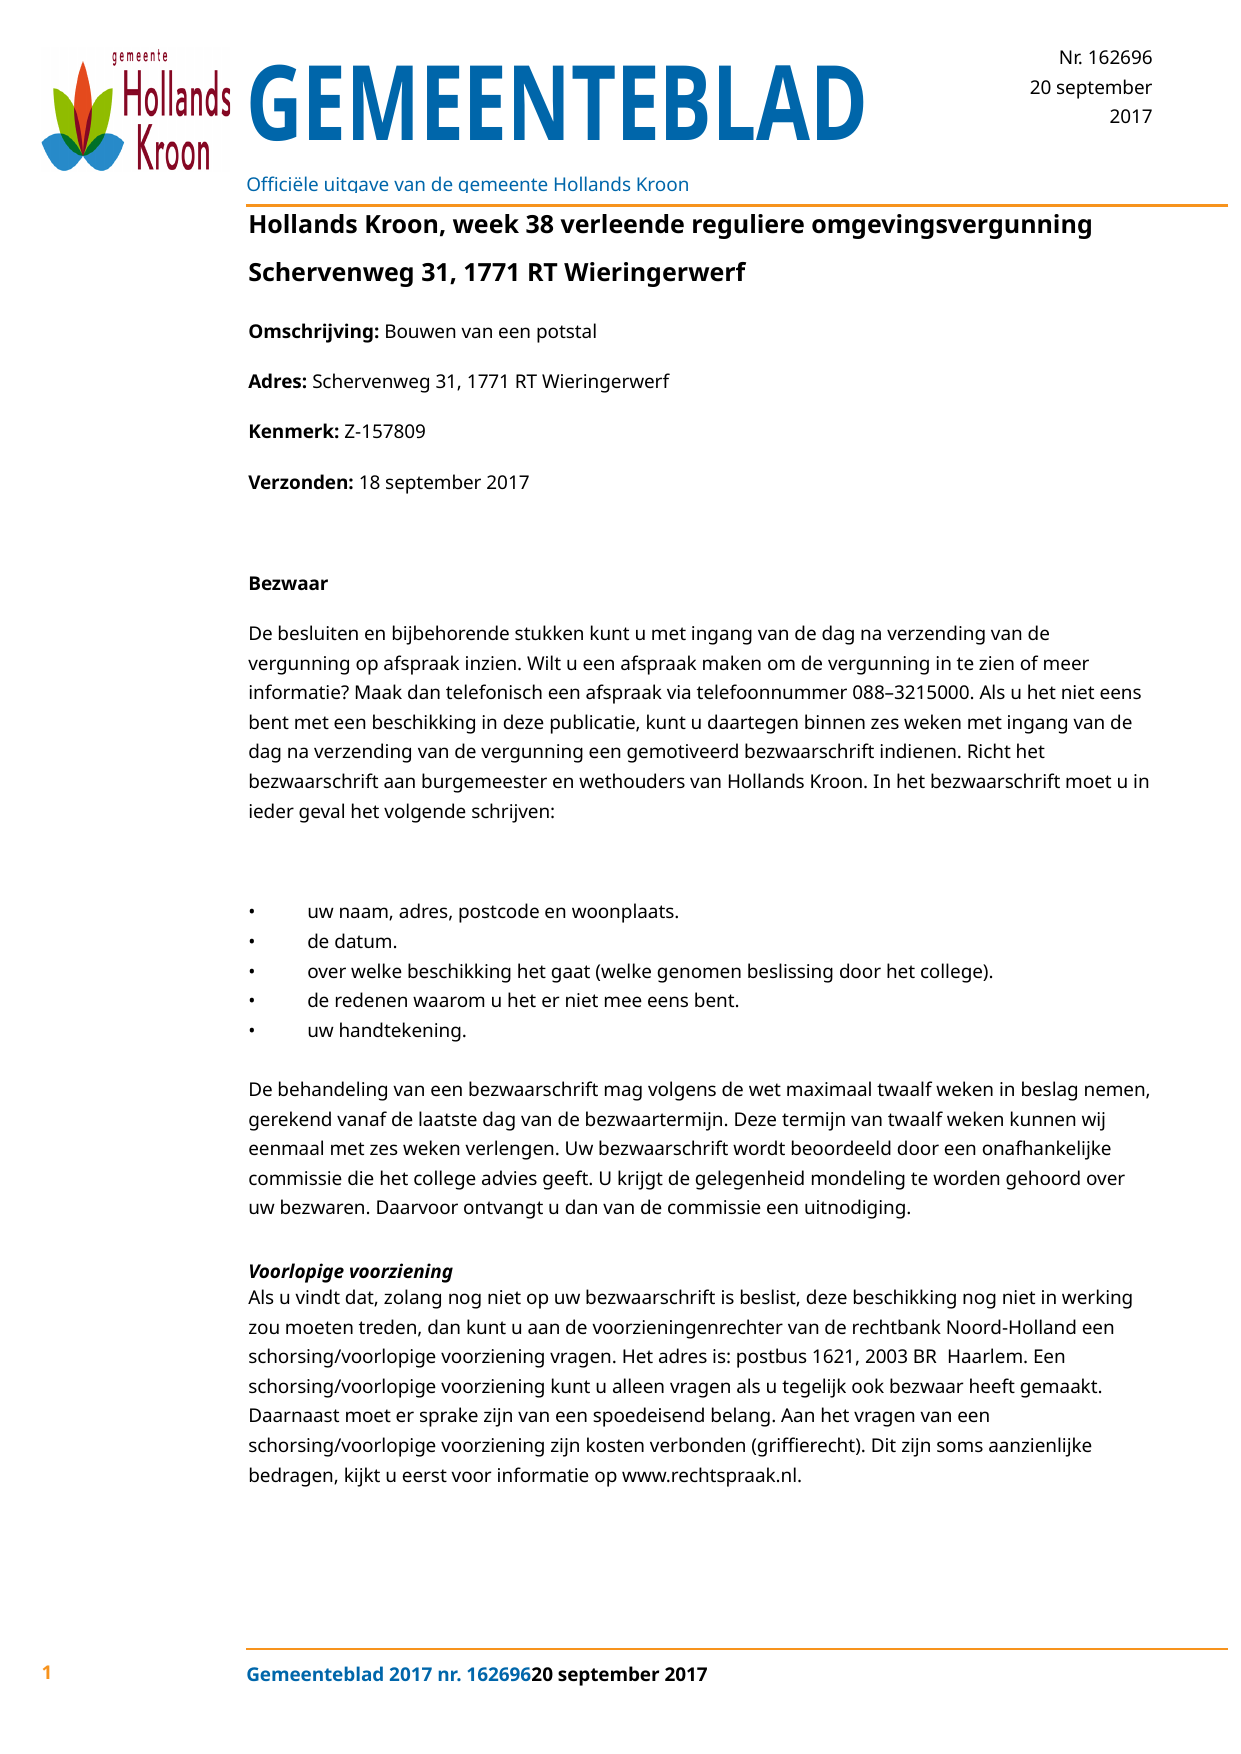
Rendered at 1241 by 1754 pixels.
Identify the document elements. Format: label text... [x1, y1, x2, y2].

text De besluiten en bijbehorende stukken kunt u met ingang van de dag na verzending van de vergunning op afspraak inzien. Wilt u een afspraak maken om de vergunning in te zien of meer informatie? Maak dan telefonisch een afspraak via telefoonnummer 088–3215000. Als u het niet eens bent met een beschikking in deze publicatie, kunt u daartegen binnen zes weken met ingang van de dag na verzending van de vergunning een gemotiveerd bezwaarschrift indienen. Richt het bezwaarschrift aan burgemeester en wethouders van Hollands Kroon. In het bezwaarschrift moet u in ieder geval het volgende schrijven: [248, 620, 1152, 824]
text Verzonden: 18 september 2017 [248, 469, 1152, 495]
list uw handtekening. [248, 1017, 1152, 1043]
text Omschrijving: Bouwen van een potstal [248, 318, 1152, 344]
list de datum. [248, 928, 1152, 954]
list de redenen waarom u het er niet mee eens bent. [248, 987, 1152, 1013]
text Voorlopige voorziening [248, 1258, 1152, 1284]
text De behandeling van een bezwaarschrift mag volgens de wet maximaal twaalf weken in beslag nemen, gerekend vanaf de laatste dag van de bezwaartermijn. Deze termijn van twaalf weken kunnen wij eenmaal met zes weken verlengen. Uw bezwaarschrift wordt beoordeeld door een onafhankelijke commissie die het college advies geeft. U krijgt de gelegenheid mondeling te worden gehoord over uw bezwaren. Daarvoor ontvangt u dan van de commissie een uitnodiging. [248, 1076, 1152, 1220]
picture [41, 47, 231, 172]
list uw naam, adres, postcode en woonplaats. [248, 899, 1152, 924]
list over welke beschikking het gaat (welke genomen beslissing door het college). [248, 958, 1152, 984]
text Hollands Kroon, week 38 verleende reguliere omgevingsvergunning Schervenweg 31, 1771 RT Wieringerwerf [248, 207, 1152, 288]
text Als u vindt dat, zolang nog niet op uw bezwaarschrift is beslist, deze beschikking nog niet in werking zou moeten treden, dan kunt u aan de voorzieningenrechter van de rechtbank Noord-Holland een schorsing/voorlopige voorziening vragen. Het adres is: postbus 1621, 2003 BR Haarlem. Een schorsing/voorlopige voorziening kunt u alleen vragen als u tegelijk ook bezwaar heeft gemaakt. Daarnaast moet er sprake zijn van een spoedeisend belang. Aan het vragen van een schorsing/voorlopige voorziening zijn kosten verbonden (griffierecht). Dit zijn soms aanzienlijke bedragen, kijkt u eerst voor informatie op www.rechtspraak.nl. [248, 1284, 1152, 1487]
text Adres: Schervenweg 31, 1771 RT Wieringerwerf [248, 368, 1152, 394]
text Kenmerk: Z-157809 [248, 419, 1152, 444]
text Bezwaar [248, 570, 1152, 596]
